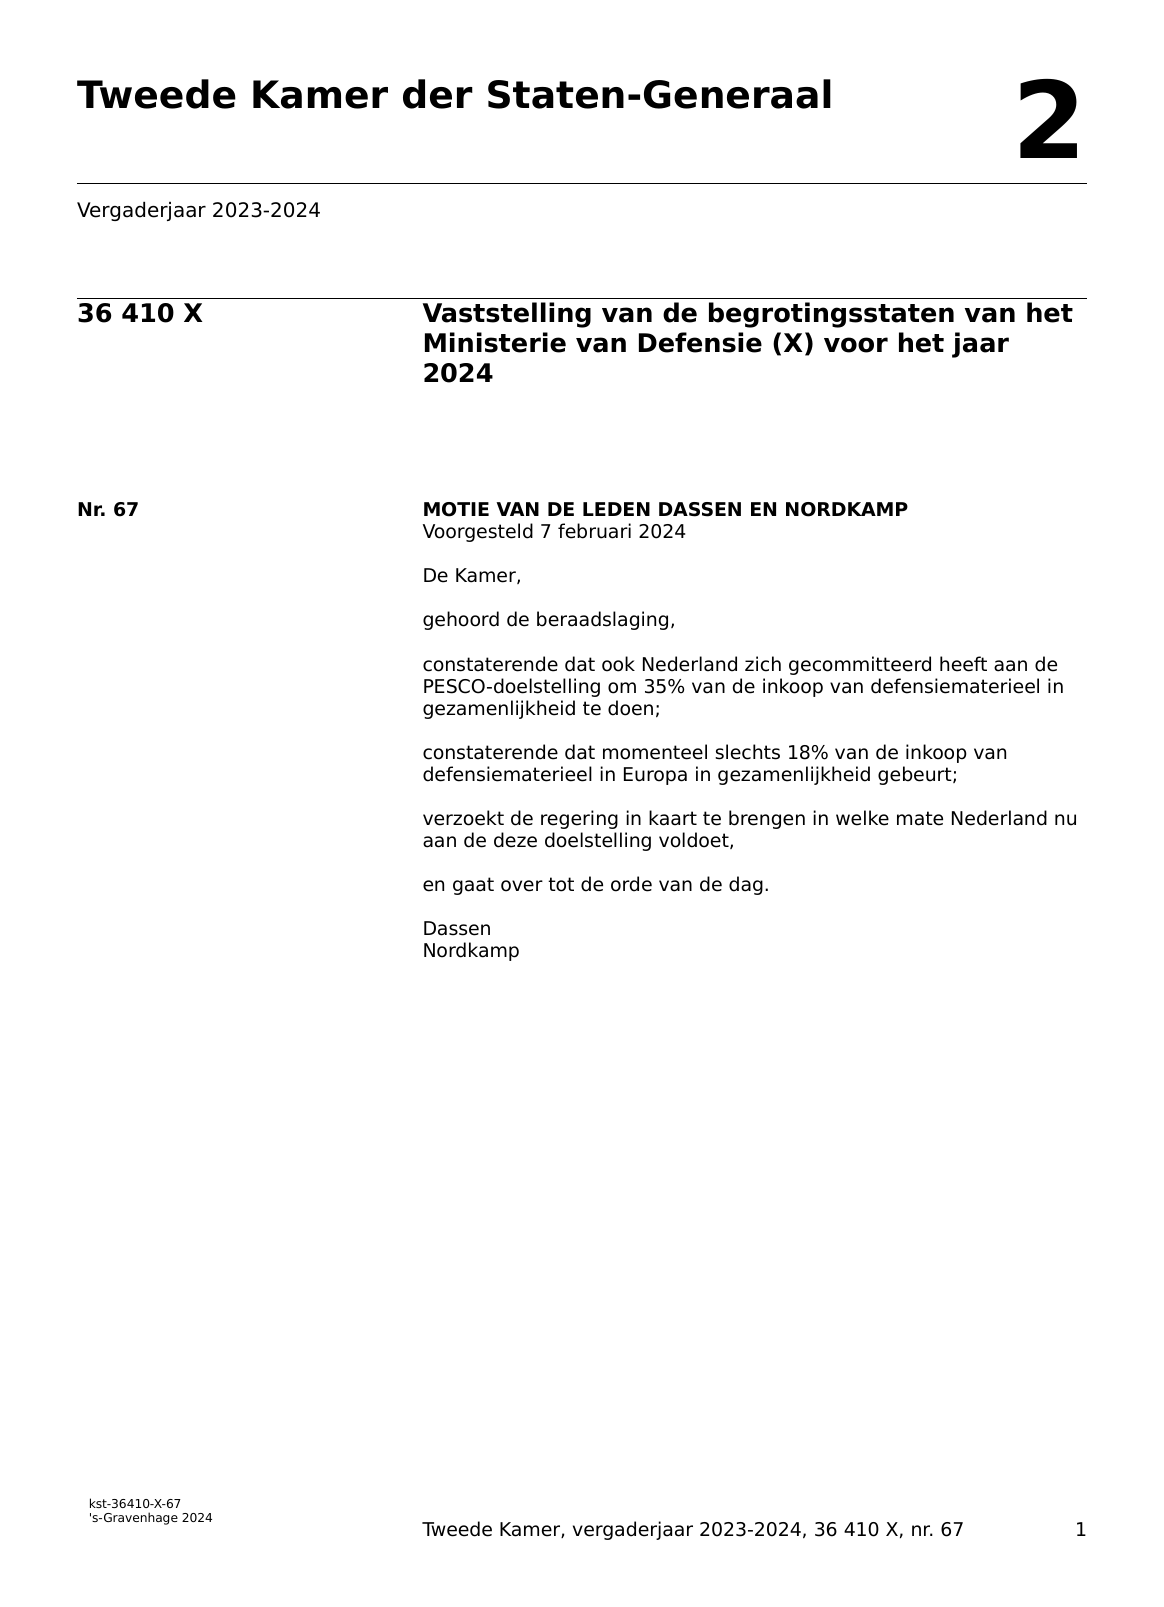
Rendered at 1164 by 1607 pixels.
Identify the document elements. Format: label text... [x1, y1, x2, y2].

text Dassen [422, 918, 1087, 940]
table_header 2 [886, 59, 1087, 183]
text constaterende dat momenteel slechts 18% van de inkoop van defensiematerieel in Europa in gezamenlijkheid gebeurt; [422, 742, 1087, 786]
subtitle 36 410 X Vaststelling van de begrotingsstaten van het Ministerie van Defensie (X) voor het jaar 2024 [77, 299, 1087, 388]
table_cell Vergaderjaar 2023-2024 [77, 184, 1087, 298]
text Nordkamp [422, 940, 1087, 962]
text en gaat over tot de orde van de dag. [422, 874, 1087, 896]
text kst-36410-X-67 [88, 1497, 323, 1511]
text gehoord de beraadslaging, [422, 609, 1087, 631]
text verzoekt de regering in kaart te brengen in welke mate Nederland nu aan de deze doelstelling voldoet, [422, 808, 1087, 852]
subtitle Nr. 67 MOTIE VAN DE LEDEN DASSEN EN NORDKAMP [77, 499, 1087, 521]
table_header Tweede Kamer der Staten-Generaal [77, 59, 886, 183]
text 's-Gravenhage 2024 [88, 1511, 323, 1525]
text De Kamer, [422, 565, 1087, 587]
text constaterende dat ook Nederland zich gecommitteerd heeft aan de PESCO-doelstelling om 35% van de inkoop van defensiematerieel in gezamenlijkheid te doen; [422, 653, 1087, 719]
text Voorgesteld 7 februari 2024 [422, 521, 1087, 543]
